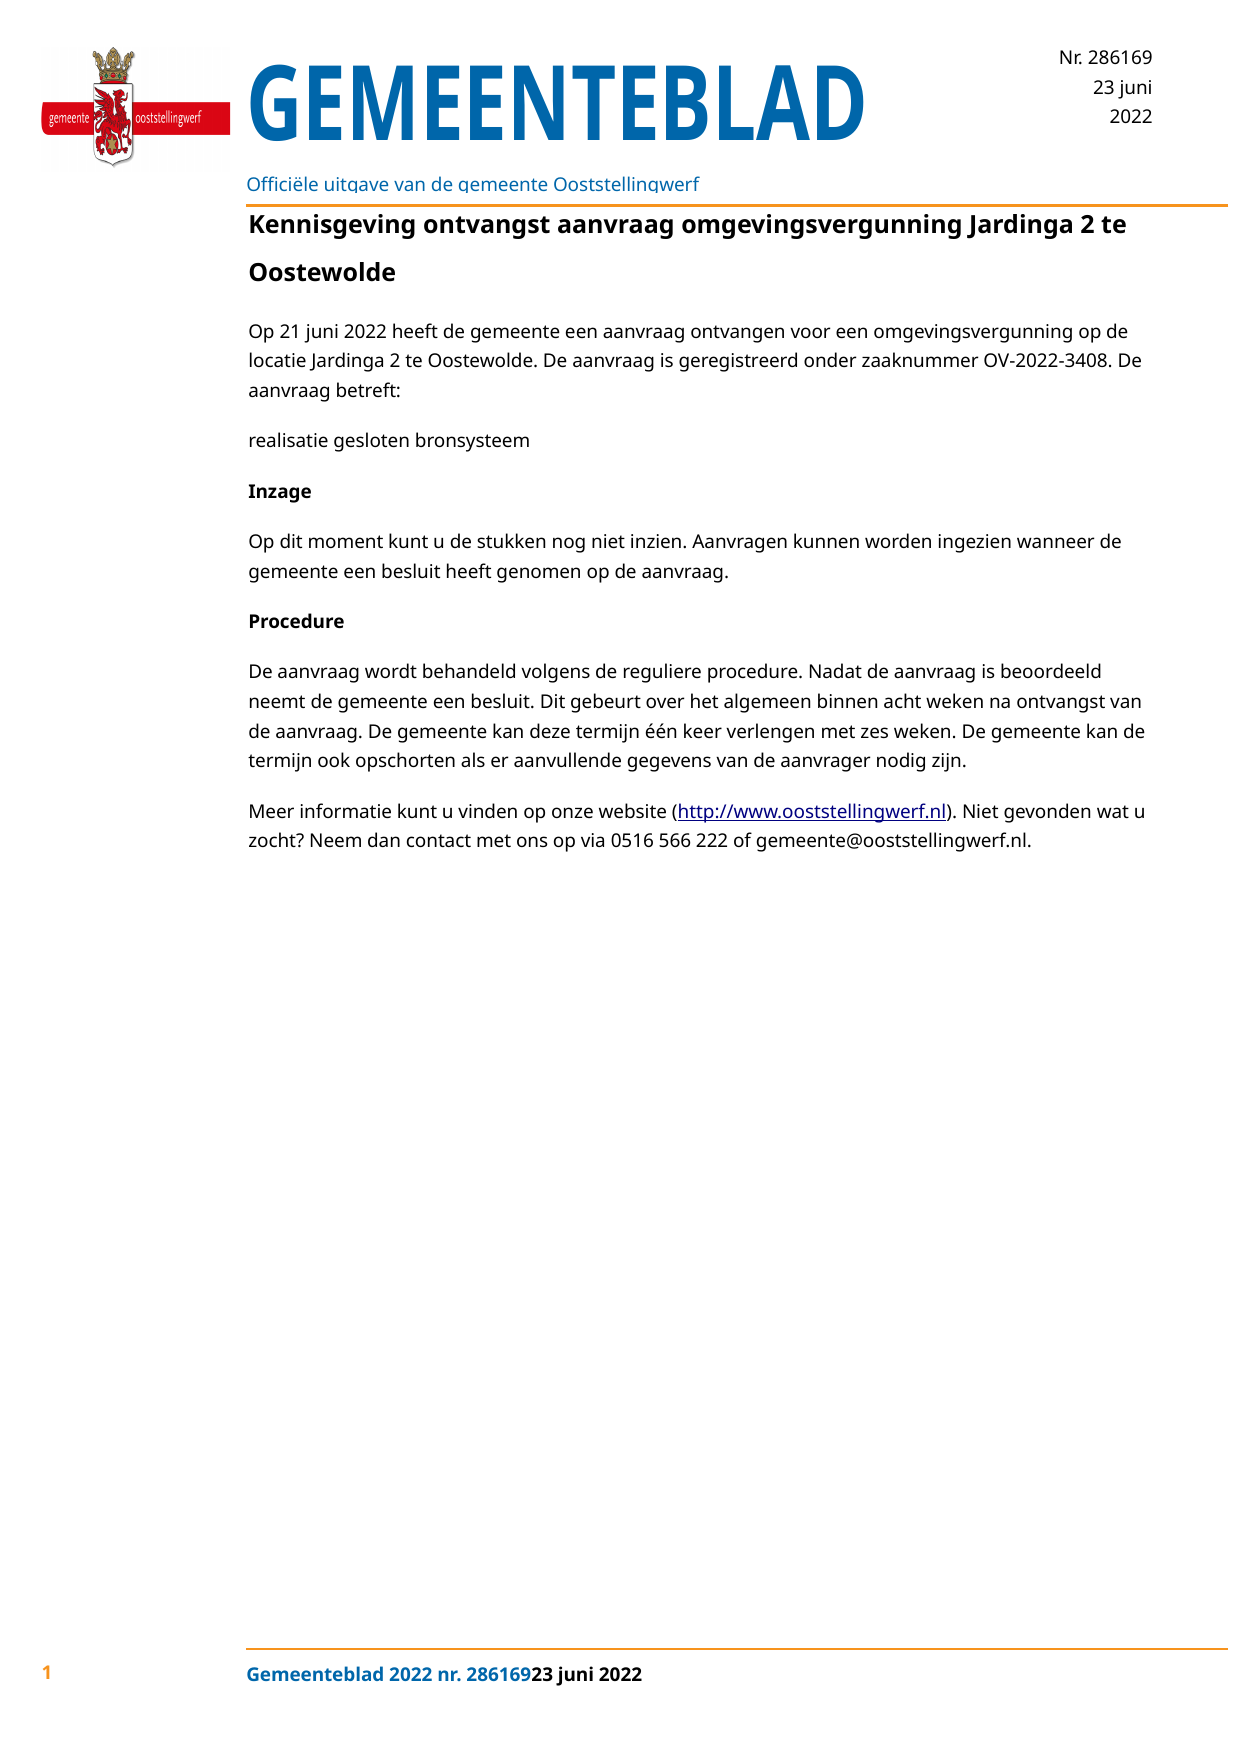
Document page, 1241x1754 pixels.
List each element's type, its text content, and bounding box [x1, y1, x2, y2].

text realisatie gesloten bronsysteem [248, 427, 1152, 453]
text Kennisgeving ontvangst aanvraag omgevingsvergunning Jardinga 2 te Oostewolde [248, 207, 1152, 288]
text Procedure [248, 608, 1152, 634]
text Inzage [248, 478, 1152, 504]
text Op 21 juni 2022 heeft de gemeente een aanvraag ontvangen voor een omgevingsvergunning op de locatie Jardinga 2 te Oostewolde. De aanvraag is geregistreerd onder zaaknummer OV-2022-3408. De aanvraag betreft: [248, 318, 1152, 403]
picture [41, 47, 231, 172]
text Op dit moment kunt u de stukken nog niet inzien. Aanvragen kunnen worden ingezien wanneer de gemeente een besluit heeft genomen op de aanvraag. [248, 528, 1152, 584]
text Meer informatie kunt u vinden op onze website (http://www.ooststellingwerf.nl). Niet gevonden wat u zocht? Neem dan contact met ons op via 0516 566 222 of gemeente@ooststellingwerf.nl. [248, 798, 1152, 853]
text De aanvraag wordt behandeld volgens de reguliere procedure. Nadat de aanvraag is beoordeeld neemt de gemeente een besluit. Dit gebeurt over het algemeen binnen acht weken na ontvangst van de aanvraag. De gemeente kan deze termijn één keer verlengen met zes weken. De gemeente kan de termijn ook opschorten als er aanvullende gegevens van de aanvrager nodig zijn. [248, 659, 1152, 773]
